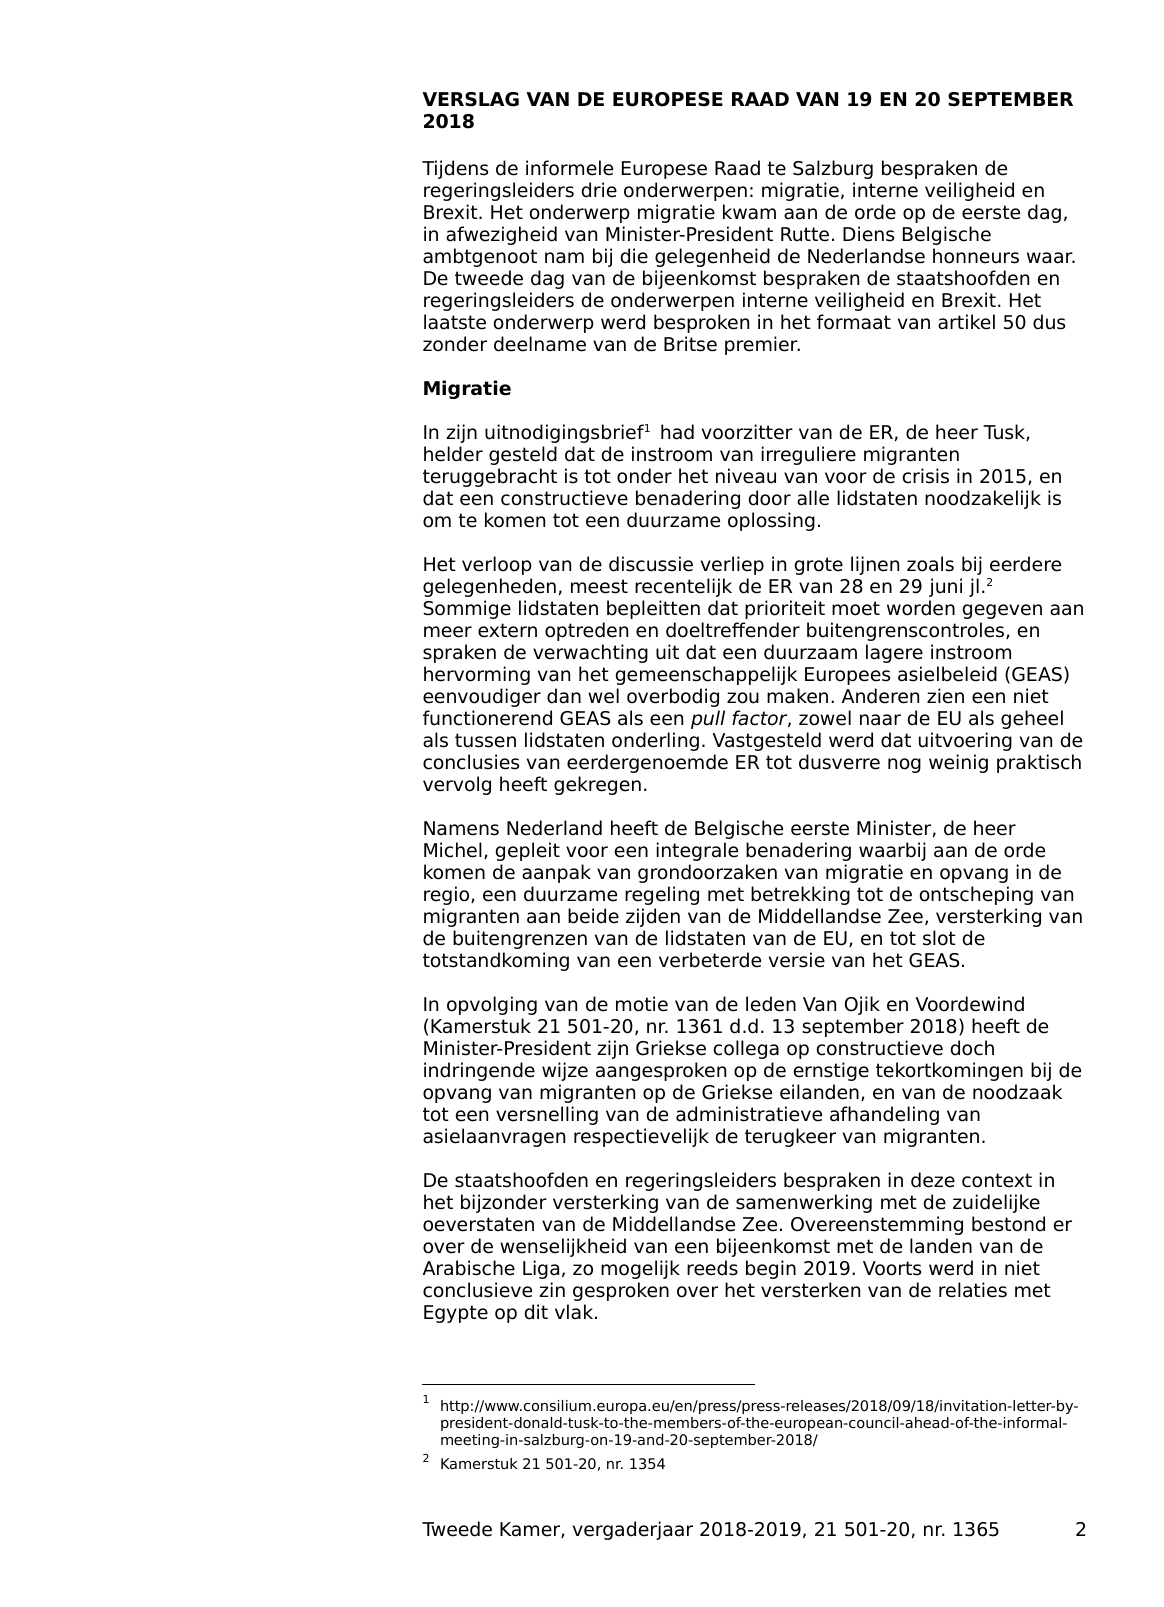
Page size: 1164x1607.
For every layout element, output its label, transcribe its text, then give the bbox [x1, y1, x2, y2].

text Kamerstuk 21 501-20, nr. 1354 [422, 1452, 1087, 1474]
text De staatshoofden en regeringsleiders bespraken in deze context in het bijzonder versterking van de samenwerking met de zuidelijke oeverstaten van de Middellandse Zee. Overeenstemming bestond er over de wenselijkheid van een bijeenkomst met de landen van de Arabische Liga, zo mogelijk reeds begin 2019. Voorts werd in niet conclusieve zin gesproken over het versterken van de relaties met Egypte op dit vlak. [422, 1170, 1087, 1324]
text Het verloop van de discussie verliep in grote lijnen zoals bij eerdere gelegenheden, meest recentelijk de ER van 28 en 29 juni jl. Sommige lidstaten bepleitten dat prioriteit moet worden gegeven aan meer extern optreden en doeltreffender buitengrenscontroles, en spraken de verwachting uit dat een duurzaam lagere instroom hervorming van het gemeenschappelijk Europees asielbeleid (GEAS) eenvoudiger dan wel overbodig zou maken. Anderen zien een niet functionerend GEAS als een pull factor, zowel naar de EU als geheel als tussen lidstaten onderling. Vastgesteld werd dat uitvoering van de conclusies van eerdergenoemde ER tot dusverre nog weinig praktisch vervolg heeft gekregen. [422, 554, 1087, 796]
text Namens Nederland heeft de Belgische eerste Minister, de heer Michel, gepleit voor een integrale benadering waarbij aan de orde komen de aanpak van grondoorzaken van migratie en opvang in de regio, een duurzame regeling met betrekking tot de ontscheping van migranten aan beide zijden van de Middellandse Zee, versterking van de buitengrenzen van de lidstaten van de EU, en tot slot de totstandkoming van een verbeterde versie van het GEAS. [422, 818, 1087, 972]
text Tijdens de informele Europese Raad te Salzburg bespraken de regeringsleiders drie onderwerpen: migratie, interne veiligheid en Brexit. Het onderwerp migratie kwam aan de orde op de eerste dag, in afwezigheid van Minister-President Rutte. Diens Belgische ambtgenoot nam bij die gelegenheid de Nederlandse honneurs waar. De tweede dag van de bijeenkomst bespraken de staatshoofden en regeringsleiders de onderwerpen interne veiligheid en Brexit. Het laatste onderwerp werd besproken in het formaat van artikel 50 dus zonder deelname van de Britse premier. [422, 158, 1087, 356]
text In opvolging van de motie van de leden Van Ojik en Voordewind (Kamerstuk 21 501-20, nr. 1361 d.d. 13 september 2018) heeft de Minister-President zijn Griekse collega op constructieve doch indringende wijze aangesproken op de ernstige tekortkomingen bij de opvang van migranten op de Griekse eilanden, en van de noodzaak tot een versnelling van de administratieve afhandeling van asielaanvragen respectievelijk de terugkeer van migranten. [422, 994, 1087, 1148]
subtitle VERSLAG VAN DE EUROPESE RAAD VAN 19 EN 20 SEPTEMBER 2018 [422, 89, 1087, 133]
text In zijn uitnodigingsbrief had voorzitter van de ER, de heer Tusk, helder gesteld dat de instroom van irreguliere migranten teruggebracht is tot onder het niveau van voor de crisis in 2015, en dat een constructieve benadering door alle lidstaten noodzakelijk is om te komen tot een duurzame oplossing. [422, 422, 1087, 532]
text http://www.consilium.europa.eu/en/press/press-releases/2018/09/18/invitation-letter-by-president-donald-tusk-to-the-members-of-the-european-council-ahead-of-the-informal-meeting-in-salzburg-on-19-and-20-september-2018/ [422, 1393, 1087, 1449]
subtitle Migratie [422, 378, 1087, 400]
